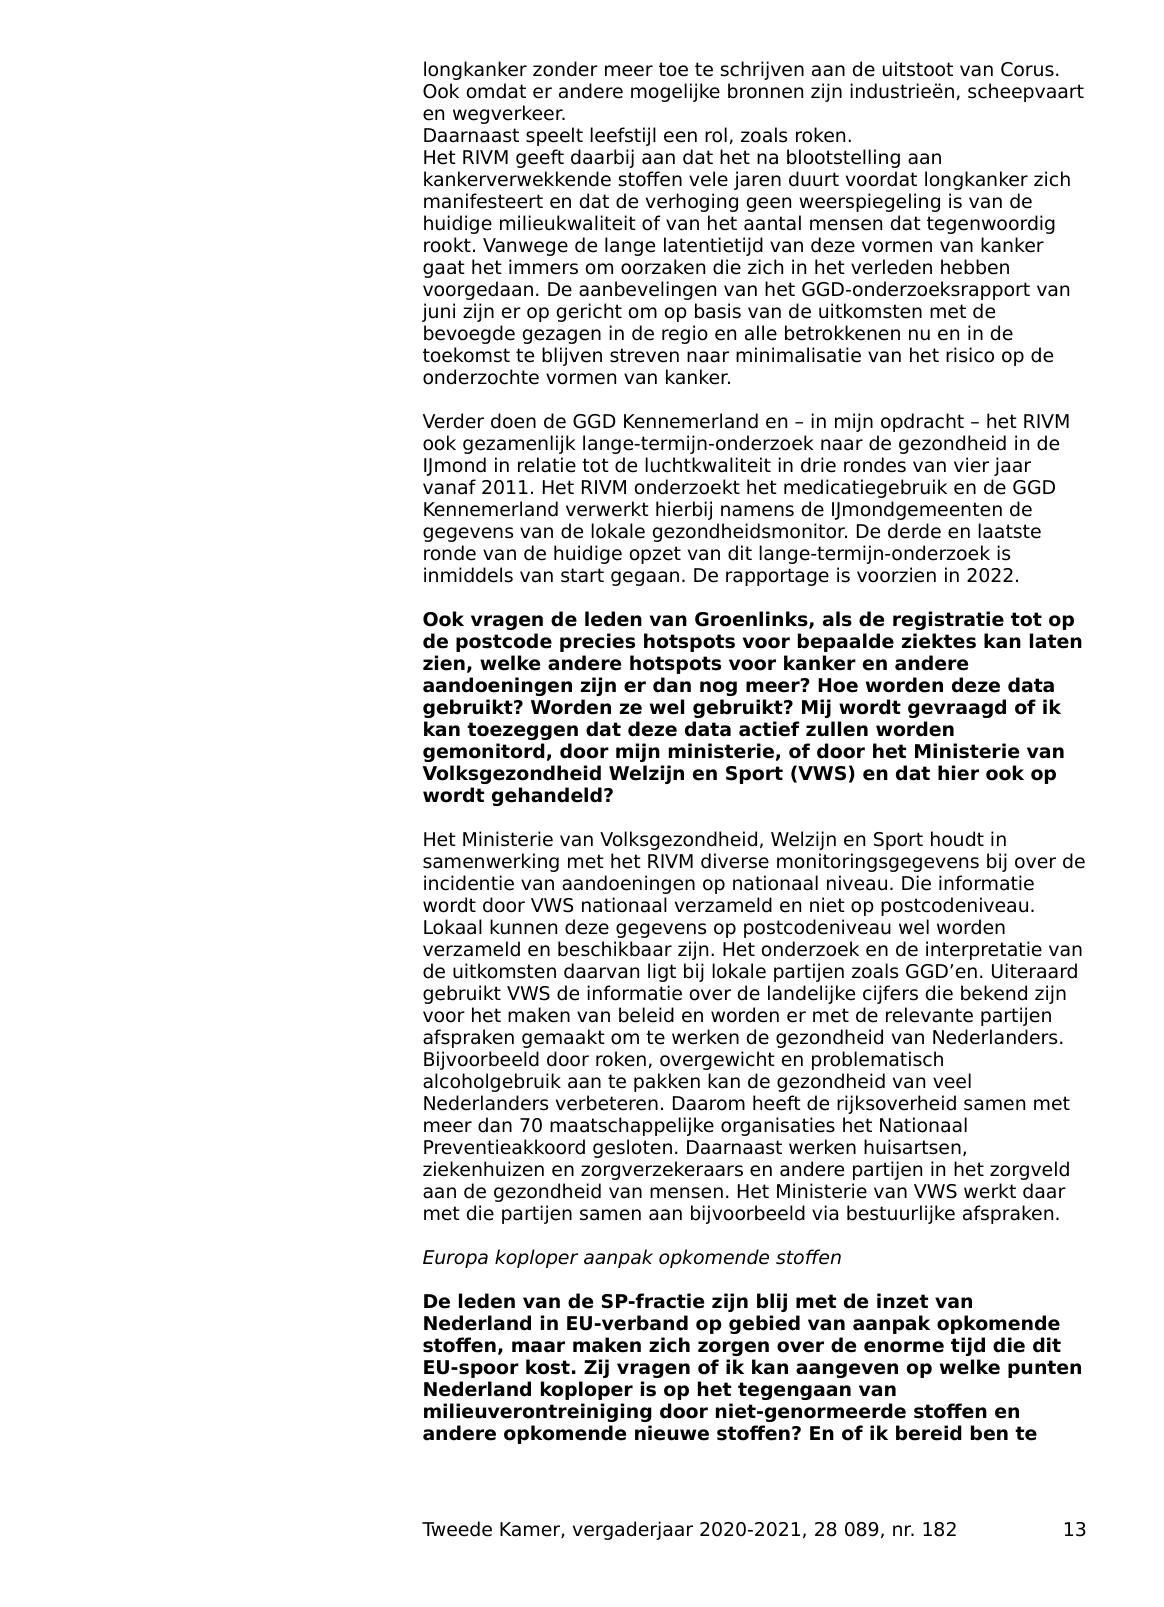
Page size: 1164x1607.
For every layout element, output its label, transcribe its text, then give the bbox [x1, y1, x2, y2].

text Verder doen de GGD Kennemerland en – in mijn opdracht – het RIVM ook gezamenlijk lange-termijn-onderzoek naar de gezondheid in de IJmond in relatie tot de luchtkwaliteit in drie rondes van vier jaar vanaf 2011. Het RIVM onderzoekt het medicatiegebruik en de GGD Kennemerland verwerkt hierbij namens de IJmondgemeenten de gegevens van de lokale gezondheidsmonitor. De derde en laatste ronde van de huidige opzet van dit lange-termijn-onderzoek is inmiddels van start gegaan. De rapportage is voorzien in 2022. [422, 411, 1087, 587]
text Ook vragen de leden van Groenlinks, als de registratie tot op de postcode precies hotspots voor bepaalde ziektes kan laten zien, welke andere hotspots voor kanker en andere aandoeningen zijn er dan nog meer? Hoe worden deze data gebruikt? Worden ze wel gebruikt? Mij wordt gevraagd of ik kan toezeggen dat deze data actief zullen worden gemonitord, door mijn ministerie, of door het Ministerie van Volksgezondheid Welzijn en Sport (VWS) en dat hier ook op wordt gehandeld? [422, 609, 1087, 807]
text longkanker zonder meer toe te schrijven aan de uitstoot van Corus. Ook omdat er andere mogelijke bronnen zijn industrieën, scheepvaart en wegverkeer. [422, 59, 1087, 125]
text Het Ministerie van Volksgezondheid, Welzijn en Sport houdt in samenwerking met het RIVM diverse monitoringsgegevens bij over de incidentie van aandoeningen op nationaal niveau. Die informatie wordt door VWS nationaal verzameld en niet op postcodeniveau. Lokaal kunnen deze gegevens op postcodeniveau wel worden verzameld en beschikbaar zijn. Het onderzoek en de interpretatie van de uitkomsten daarvan ligt bij lokale partijen zoals GGD’en. Uiteraard gebruikt VWS de informatie over de landelijke cijfers die bekend zijn voor het maken van beleid en worden er met de relevante partijen afspraken gemaakt om te werken de gezondheid van Nederlanders. Bijvoorbeeld door roken, overgewicht en problematisch alcoholgebruik aan te pakken kan de gezondheid van veel Nederlanders verbeteren. Daarom heeft de rijksoverheid samen met meer dan 70 maatschappelijke organisaties het Nationaal Preventieakkoord gesloten. Daarnaast werken huisartsen, ziekenhuizen en zorgverzekeraars en andere partijen in het zorgveld aan de gezondheid van mensen. Het Ministerie van VWS werkt daar met die partijen samen aan bijvoorbeeld via bestuurlijke afspraken. [422, 829, 1087, 1224]
text De leden van de SP-fractie zijn blij met de inzet van Nederland in EU-verband op gebied van aanpak opkomende stoffen, maar maken zich zorgen over de enorme tijd die dit EU-spoor kost. Zij vragen of ik kan aangeven op welke punten Nederland koploper is op het tegengaan van milieuverontreiniging door niet-genormeerde stoffen en andere opkomende nieuwe stoffen? En of ik bereid ben te [422, 1291, 1087, 1445]
text Het RIVM geeft daarbij aan dat het na blootstelling aan kankerverwekkende stoffen vele jaren duurt voordat longkanker zich manifesteert en dat de verhoging geen weerspiegeling is van de huidige milieukwaliteit of van het aantal mensen dat tegenwoordig rookt. Vanwege de lange latentietijd van deze vormen van kanker gaat het immers om oorzaken die zich in het verleden hebben voorgedaan. De aanbevelingen van het GGD-onderzoeksrapport van juni zijn er op gericht om op basis van de uitkomsten met de bevoegde gezagen in de regio en alle betrokkenen nu en in de toekomst te blijven streven naar minimalisatie van het risico op de onderzochte vormen van kanker. [422, 147, 1087, 389]
text Daarnaast speelt leefstijl een rol, zoals roken. [422, 125, 1087, 147]
subtitle Europa koploper aanpak opkomende stoffen [422, 1247, 1087, 1269]
